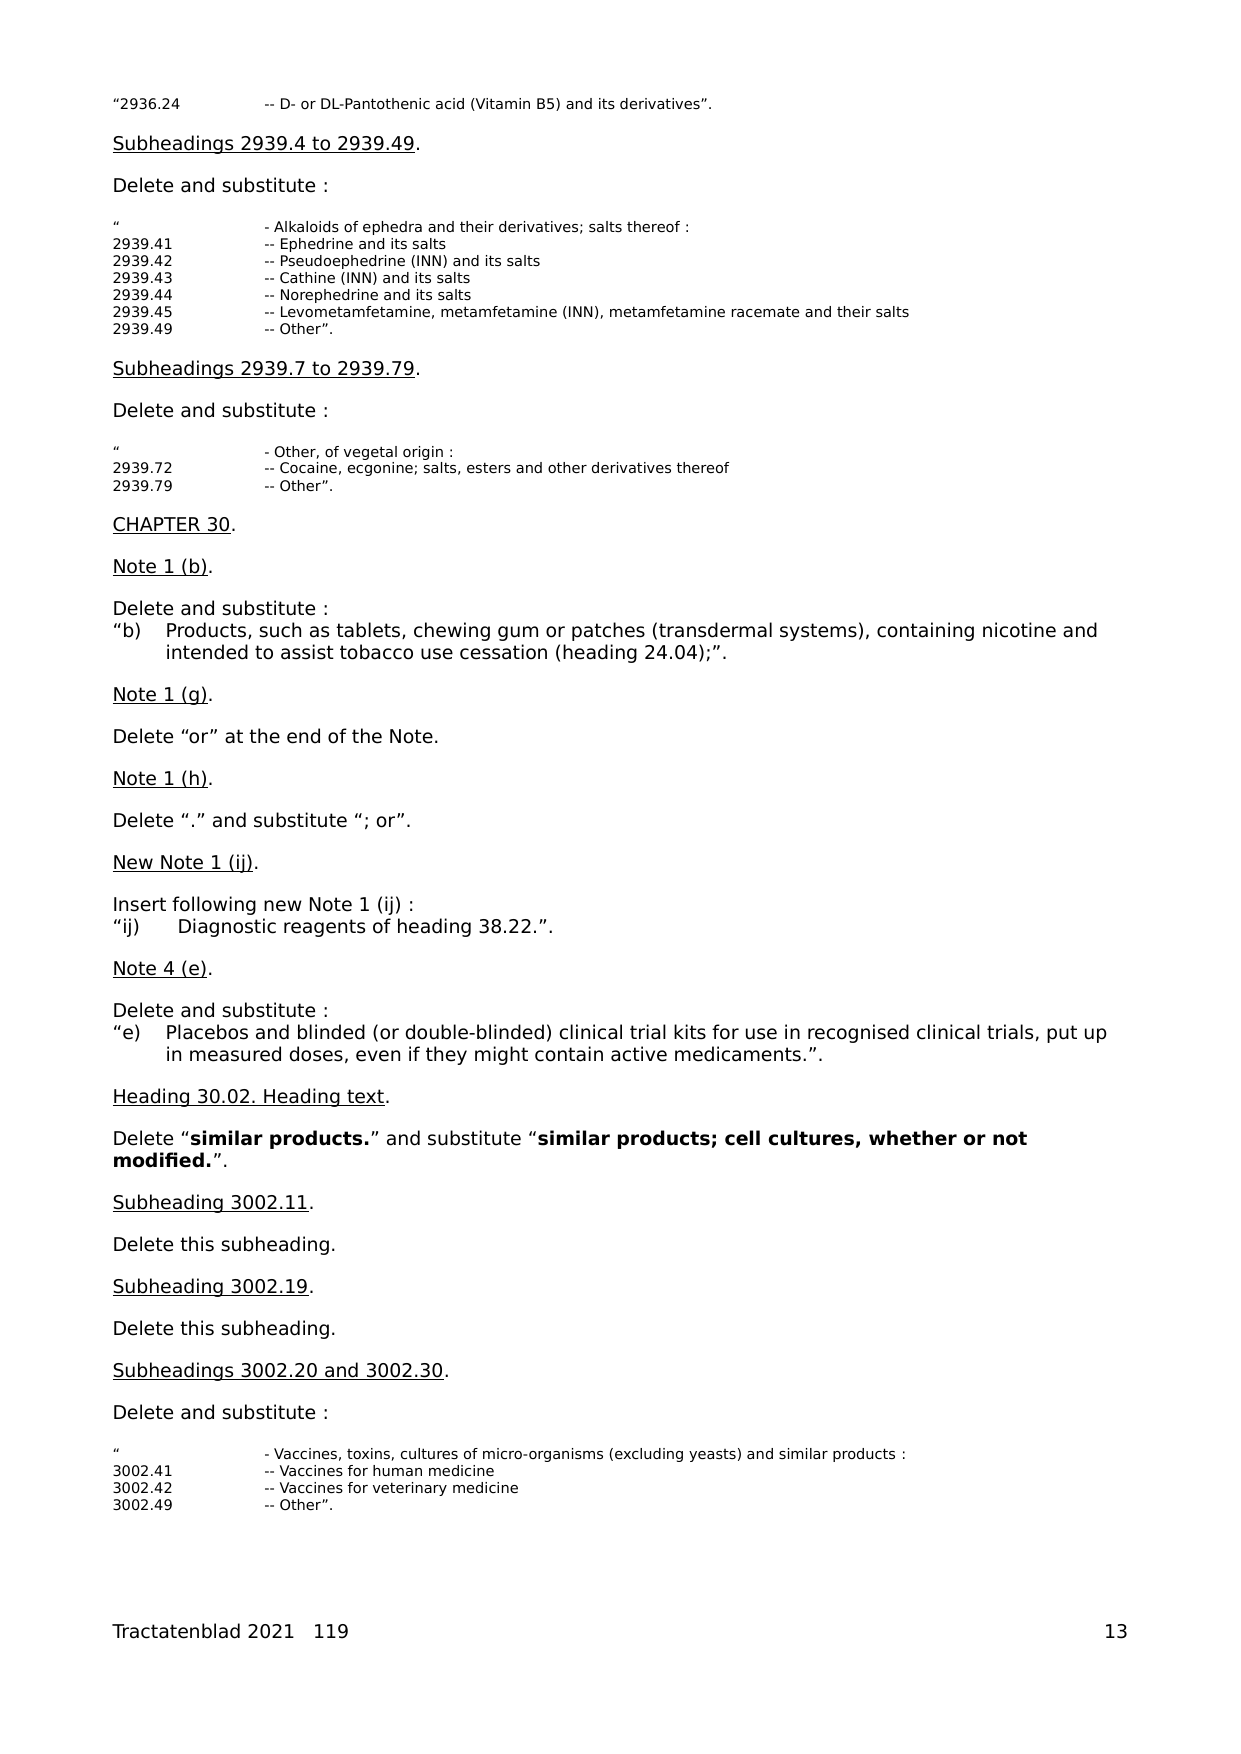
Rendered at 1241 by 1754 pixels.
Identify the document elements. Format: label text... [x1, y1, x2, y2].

table_cell -- Other”. [258, 1497, 1128, 1514]
table_cell 3002.42 [112, 1480, 258, 1497]
table_cell 2939.72 [112, 460, 258, 477]
text Delete and substitute : [112, 1402, 1128, 1424]
text “e) Placebos and blinded (or double-blinded) clinical trial kits for use in recognised clinical trials, put up in measured doses, even if they might contain active medicaments.”. [112, 1022, 1128, 1066]
table_cell 2939.45 [112, 304, 258, 321]
text Delete “.” and substitute “; or”. [112, 810, 1128, 832]
text Subheading 3002.11. [112, 1192, 1128, 1214]
table_cell 2939.49 [112, 321, 258, 338]
text Delete and substitute : [112, 175, 1128, 197]
text Delete “similar products.” and substitute “similar products; cell cultures, whether or not modified.”. [112, 1128, 1128, 1172]
table_cell 2939.41 [112, 236, 258, 253]
text Delete this subheading. [112, 1318, 1128, 1340]
text Note 1 (b). [112, 556, 1128, 578]
table_cell -- Levometamfetamine, metamfetamine (INN), metamfetamine racemate and their salts [258, 304, 1128, 321]
text Subheadings 3002.20 and 3002.30. [112, 1360, 1128, 1382]
table_header - Vaccines, toxins, cultures of micro-organisms (excluding yeasts) and similar products : [258, 1446, 1128, 1463]
table_header -- D- or DL-Pantothenic acid (Vitamin B5) and its derivatives”. [258, 96, 1128, 113]
text Delete and substitute : [112, 399, 1128, 422]
text Subheadings 2939.7 to 2939.79. [112, 358, 1128, 379]
text Heading 30.02. Heading text. [112, 1086, 1128, 1108]
text Subheading 3002.19. [112, 1276, 1128, 1298]
table_cell -- Ephedrine and its salts [258, 236, 1128, 253]
text CHAPTER 30. [112, 514, 1128, 536]
text “ij) Diagnostic reagents of heading 38.22.”. [112, 916, 1128, 938]
table_header - Other, of vegetal origin : [258, 444, 1128, 460]
table_cell 3002.49 [112, 1497, 258, 1514]
table_cell -- Cocaine, ecgonine; salts, esters and other derivatives thereof [258, 460, 1128, 477]
text “b) Products, such as tablets, chewing gum or patches (transdermal systems), containing nicotine and intended to assist tobacco use cessation (heading 24.04);”. [112, 620, 1128, 664]
text Delete and substitute : [112, 1000, 1128, 1022]
table_cell -- Norephedrine and its salts [258, 287, 1128, 304]
table_cell 2939.43 [112, 270, 258, 287]
text Delete “or” at the end of the Note. [112, 726, 1128, 748]
table_cell -- Cathine (INN) and its salts [258, 270, 1128, 287]
text New Note 1 (ij). [112, 852, 1128, 874]
text Delete this subheading. [112, 1234, 1128, 1256]
table_cell -- Vaccines for human medicine [258, 1463, 1128, 1480]
table_cell -- Other”. [258, 321, 1128, 338]
table_cell -- Pseudoephedrine (INN) and its salts [258, 253, 1128, 270]
text Note 1 (g). [112, 684, 1128, 706]
table_cell -- Other”. [258, 478, 1128, 494]
text Note 1 (h). [112, 768, 1128, 790]
text Subheadings 2939.4 to 2939.49. [112, 133, 1128, 155]
text Note 4 (e). [112, 958, 1128, 980]
table_cell 2939.79 [112, 478, 258, 494]
table_header “ [112, 219, 258, 236]
table_cell -- Vaccines for veterinary medicine [258, 1480, 1128, 1497]
table_header - Alkaloids of ephedra and their derivatives; salts thereof : [258, 219, 1128, 236]
table_header “ [112, 444, 258, 460]
table_header “2936.24 [112, 96, 258, 113]
table_header “ [112, 1446, 258, 1463]
text Insert following new Note 1 (ij) : [112, 894, 1128, 916]
text Delete and substitute : [112, 598, 1128, 620]
table_cell 2939.42 [112, 253, 258, 270]
table_cell 2939.44 [112, 287, 258, 304]
table_cell 3002.41 [112, 1463, 258, 1480]
